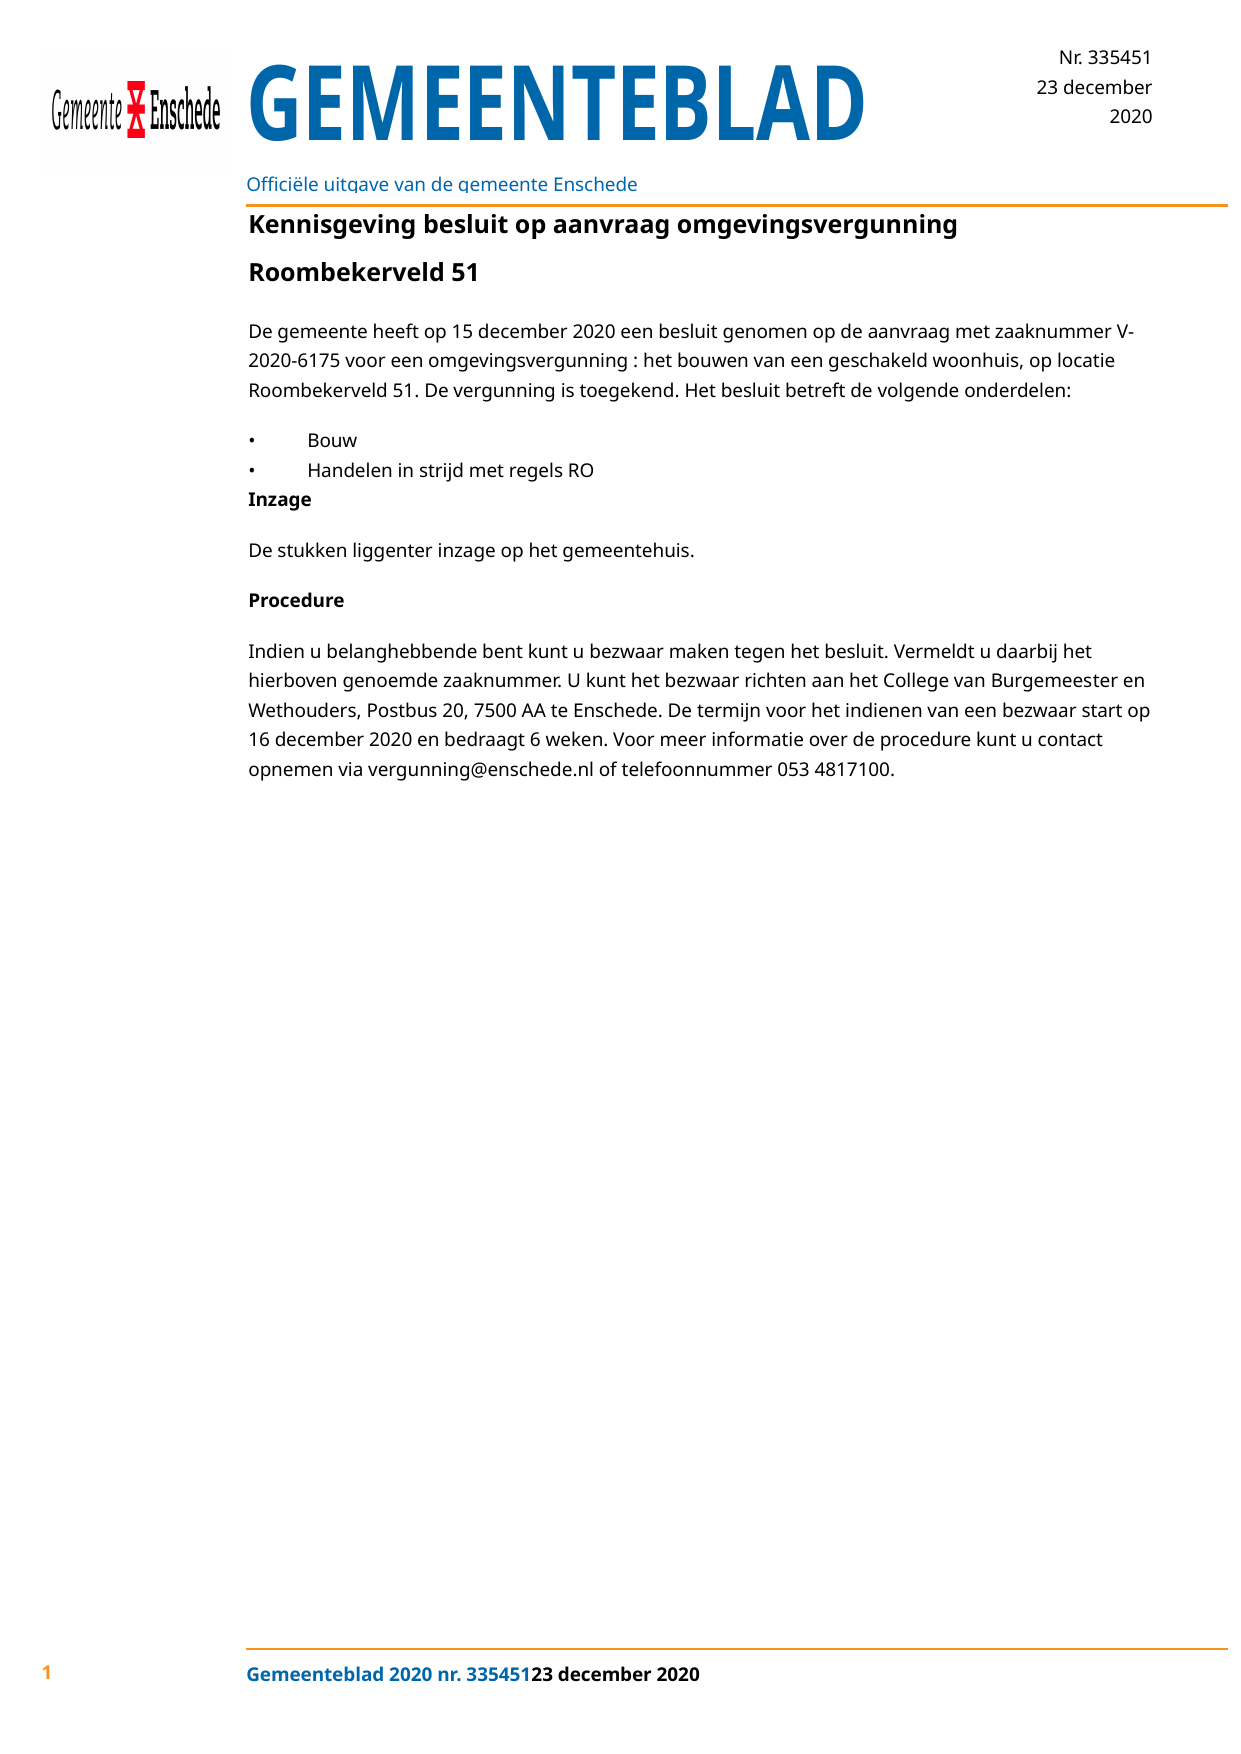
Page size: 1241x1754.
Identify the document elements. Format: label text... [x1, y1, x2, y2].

text Indien u belanghebbende bent kunt u bezwaar maken tegen het besluit. Vermeldt u daarbij het hierboven genoemde zaaknummer. U kunt het bezwaar richten aan het College van Burgemees­ter en Wethouders, Postbus 20, 7500 AA te Enschede. De termijn voor het indienen van een bezwaar start op 16 december 2020 en bedraagt 6 weken. Voor meer informatie over de procedure kunt u contact opnemen via vergunning@enschede.nl of telefoonnummer 053 4817100. [248, 638, 1152, 782]
picture [41, 47, 231, 172]
text Inzage [248, 487, 1152, 512]
text Kennisgeving besluit op aanvraag omgevingsvergunning Roombekerveld 51 [248, 207, 1152, 288]
list Handelen in strijd met regels RO [248, 457, 1152, 483]
text De gemeente heeft op 15 december 2020 een besluit genomen op de aanvraag met zaaknummer V-2020-6175 voor een omgevingsvergunning : het bouwen van een geschakeld woonhuis, op locatie Roombekerveld 51. De vergunning is toegekend. Het besluit betreft de volgende onderdelen: [248, 318, 1152, 403]
text De stukken liggenter inzage op het gemeentehuis. [248, 537, 1152, 563]
list Bouw [248, 427, 1152, 453]
text Procedure [248, 587, 1152, 613]
